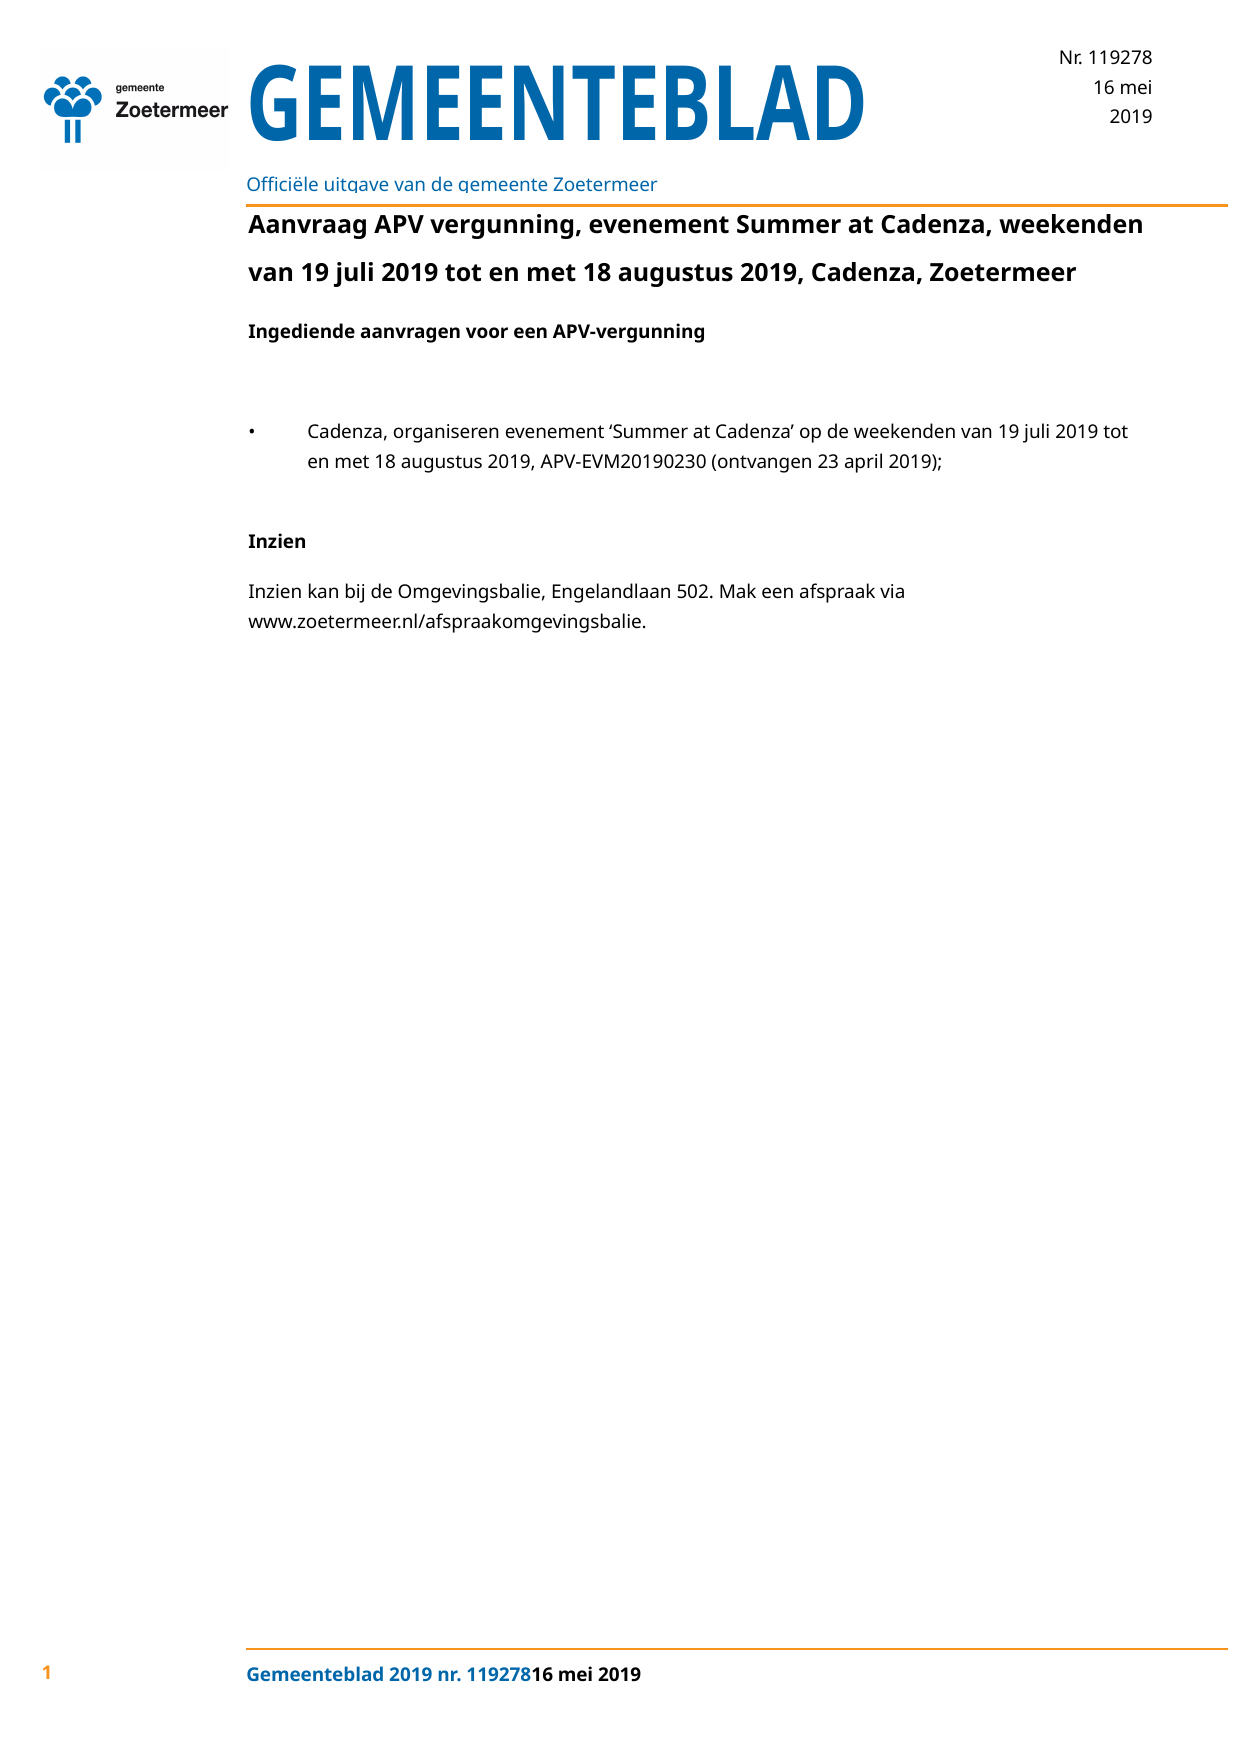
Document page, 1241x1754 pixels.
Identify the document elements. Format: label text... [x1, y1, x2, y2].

text Inzien [248, 528, 1152, 554]
list Cadenza, organiseren evenement ‘Summer at Cadenza’ op de weekenden van 19 juli 2019 tot en met 18 augustus 2019, APV-EVM20190230 (ontvangen 23 april 2019); [248, 419, 1152, 474]
text Ingediende aanvragen voor een APV-vergunning [248, 318, 1152, 344]
text Inzien kan bij de Omgevingsbalie, Engelandlaan 502. Mak een afspraak via www.zoetermeer.nl/afspraakomgevingsbalie. [248, 579, 1152, 634]
picture [41, 47, 231, 172]
text Aanvraag APV vergunning, evenement Summer at Cadenza, weekenden van 19 juli 2019 tot en met 18 augustus 2019, Cadenza, Zoetermeer [248, 207, 1152, 288]
